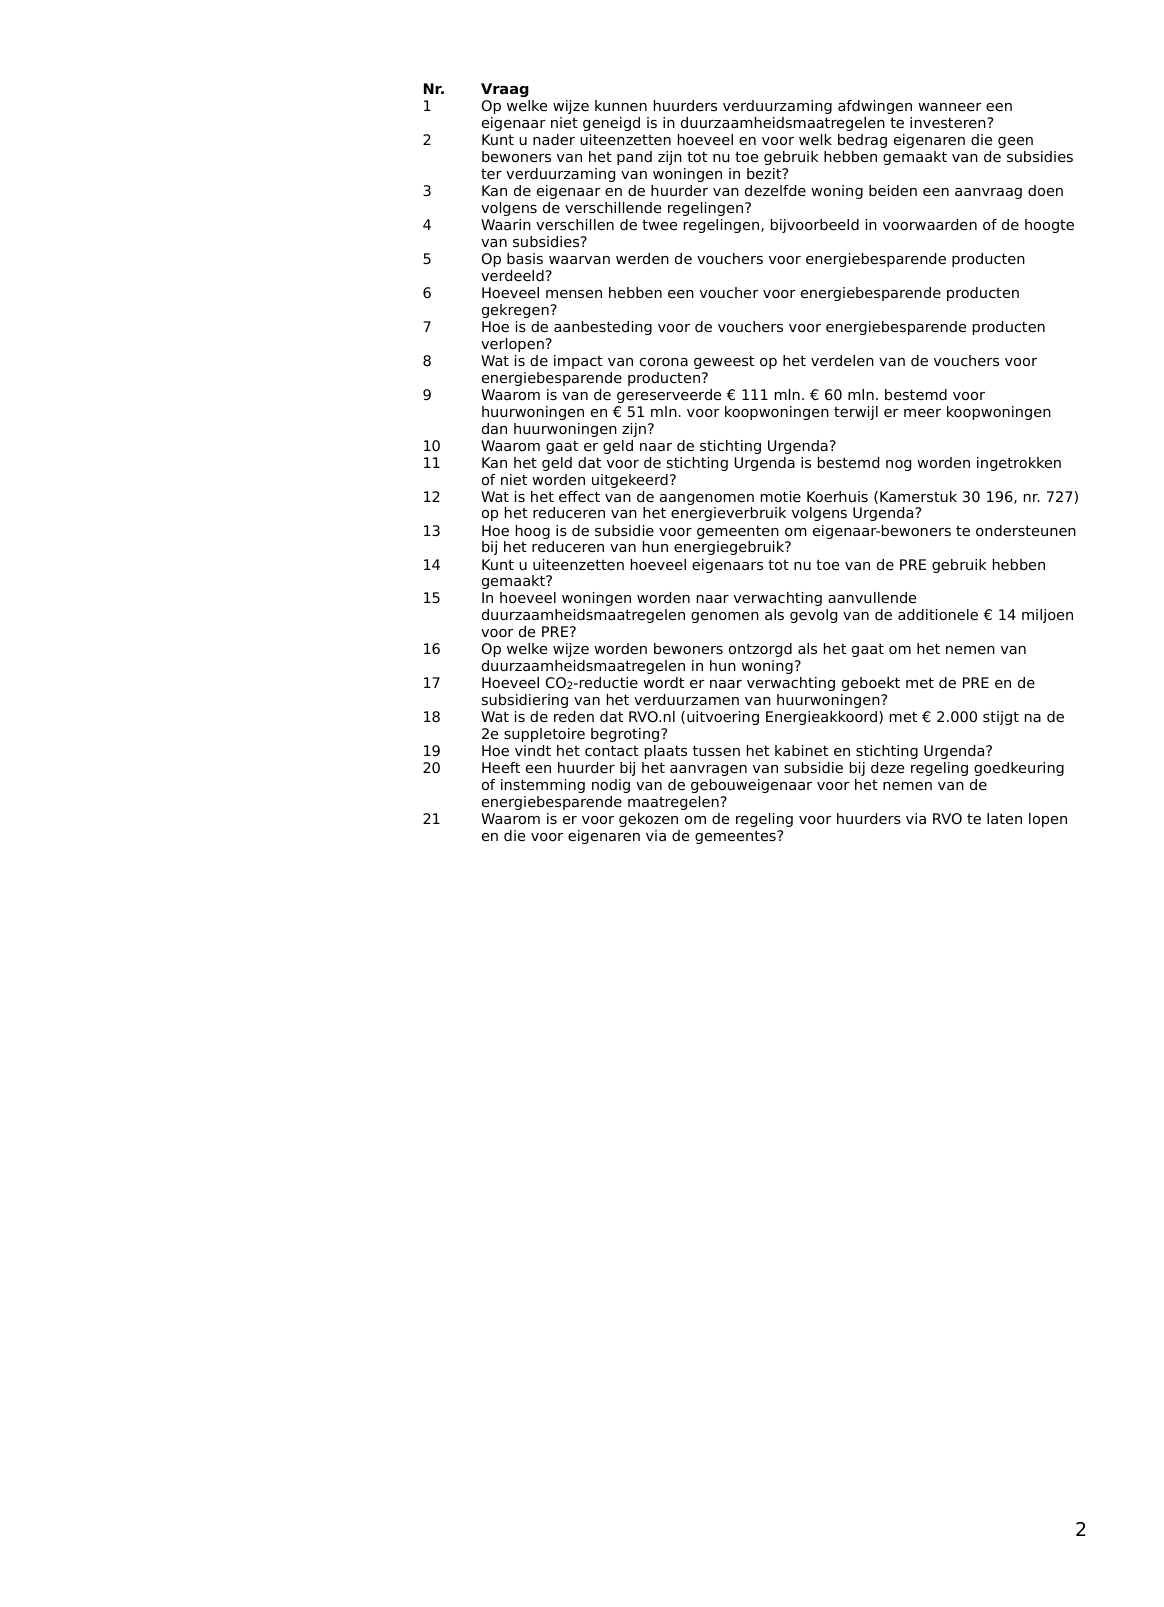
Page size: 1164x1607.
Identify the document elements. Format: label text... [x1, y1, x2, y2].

table_cell 13 [422, 523, 475, 556]
table_cell Kunt u uiteenzetten hoeveel eigenaars tot nu toe van de PRE gebruik hebben gemaakt? [475, 556, 1087, 590]
table_cell Wat is de impact van corona geweest op het verdelen van de vouchers voor energiebesparende producten? [475, 353, 1087, 387]
table_cell Wat is de reden dat RVO.nl (uitvoering Energieakkoord) met € 2.000 stijgt na de 2e suppletoire begroting? [475, 709, 1087, 743]
table_cell Op welke wijze kunnen huurders verduurzaming afdwingen wanneer een eigenaar niet geneigd is in duurzaamheidsmaatregelen te investeren? [475, 98, 1087, 132]
table_cell 16 [422, 641, 475, 675]
table_cell Hoeveel mensen hebben een voucher voor energiebesparende producten gekregen? [475, 285, 1087, 319]
table_cell 14 [422, 556, 475, 590]
table_cell 1 [422, 98, 475, 132]
table_cell 11 [422, 455, 475, 488]
table_cell 3 [422, 183, 475, 217]
table_cell 6 [422, 285, 475, 319]
table_cell 20 [422, 760, 475, 811]
table_cell Waarin verschillen de twee regelingen, bijvoorbeeld in voorwaarden of de hoogte van subsidies? [475, 217, 1087, 251]
table_cell 21 [422, 811, 475, 845]
table_cell Kunt u nader uiteenzetten hoeveel en voor welk bedrag eigenaren die geen bewoners van het pand zijn tot nu toe gebruik hebben gemaakt van de subsidies ter verduurzaming van woningen in bezit? [475, 132, 1087, 183]
table_cell 18 [422, 709, 475, 743]
table_cell Waarom gaat er geld naar de stichting Urgenda? [475, 438, 1087, 454]
table_header Nr. [422, 81, 475, 98]
table_cell Kan de eigenaar en de huurder van dezelfde woning beiden een aanvraag doen volgens de verschillende regelingen? [475, 183, 1087, 217]
table_cell 7 [422, 319, 475, 353]
table_cell In hoeveel woningen worden naar verwachting aanvullende duurzaamheidsmaatregelen genomen als gevolg van de additionele € 14 miljoen voor de PRE? [475, 590, 1087, 641]
table_cell 9 [422, 387, 475, 437]
table_cell Op basis waarvan werden de vouchers voor energiebesparende producten verdeeld? [475, 251, 1087, 285]
table_header Vraag [475, 81, 1087, 98]
table_cell Wat is het effect van de aangenomen motie Koerhuis (Kamerstuk 30 196, nr. 727) op het reduceren van het energieverbruik volgens Urgenda? [475, 489, 1087, 522]
table_cell 15 [422, 590, 475, 641]
table_cell Kan het geld dat voor de stichting Urgenda is bestemd nog worden ingetrokken of niet worden uitgekeerd? [475, 455, 1087, 488]
table_cell 4 [422, 217, 475, 251]
table_cell 2 [422, 132, 475, 183]
table_cell 12 [422, 489, 475, 522]
table_cell Waarom is er voor gekozen om de regeling voor huurders via RVO te laten lopen en die voor eigenaren via de gemeentes? [475, 811, 1087, 845]
table_cell Hoe is de aanbesteding voor de vouchers voor energiebesparende producten verlopen? [475, 319, 1087, 353]
table_cell 10 [422, 438, 475, 454]
table_cell Hoe hoog is de subsidie voor gemeenten om eigenaar-bewoners te ondersteunen bij het reduceren van hun energiegebruik? [475, 523, 1087, 556]
table_cell Hoe vindt het contact plaats tussen het kabinet en stichting Urgenda? [475, 743, 1087, 760]
table_cell 17 [422, 675, 475, 709]
table_cell Waarom is van de gereserveerde € 111 mln. € 60 mln. bestemd voor huurwoningen en € 51 mln. voor koopwoningen terwijl er meer koopwoningen dan huurwoningen zijn? [475, 387, 1087, 437]
table_cell 8 [422, 353, 475, 387]
table_cell Heeft een huurder bij het aanvragen van subsidie bij deze regeling goedkeuring of instemming nodig van de gebouweigenaar voor het nemen van de energiebesparende maatregelen? [475, 760, 1087, 811]
table_cell Op welke wijze worden bewoners ontzorgd als het gaat om het nemen van duurzaamheidsmaatregelen in hun woning? [475, 641, 1087, 675]
table_cell 19 [422, 743, 475, 760]
table_cell 5 [422, 251, 475, 285]
table_cell Hoeveel CO2-reductie wordt er naar verwachting geboekt met de PRE en de subsidiering van het verduurzamen van huurwoningen? [475, 675, 1087, 709]
